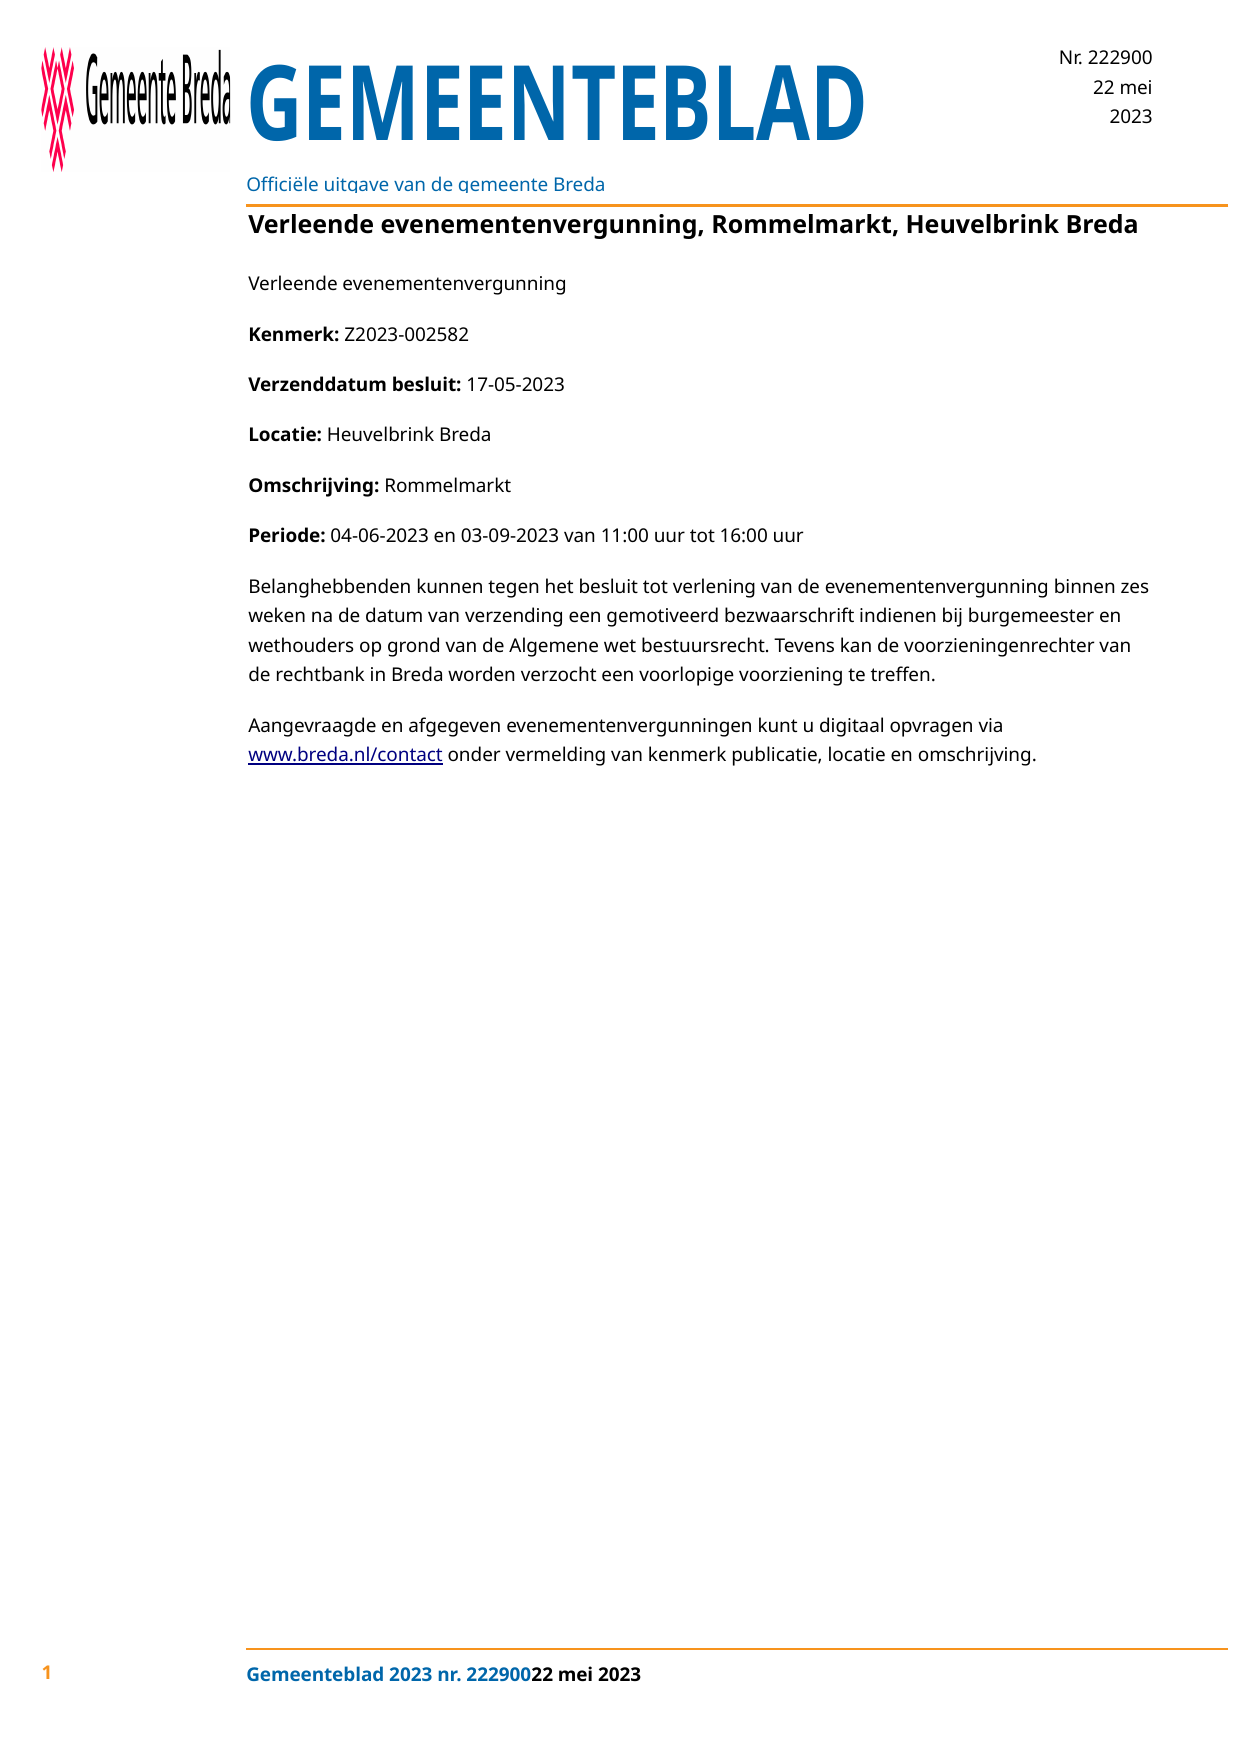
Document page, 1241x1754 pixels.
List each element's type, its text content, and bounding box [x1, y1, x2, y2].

text Omschrijving: Rommelmarkt [248, 472, 1152, 498]
text Periode: 04-06-2023 en 03-09-2023 van 11:00 uur tot 16:00 uur [248, 522, 1152, 548]
text Verzenddatum besluit: 17-05-2023 [248, 371, 1152, 397]
text Verleende evenementenvergunning, Rommelmarkt, Heuvelbrink Breda [248, 207, 1152, 241]
text Belanghebbenden kunnen tegen het besluit tot verlening van de evenementenvergunning binnen zes weken na de datum van verzending een gemotiveerd bezwaarschrift indienen bij burgemeester en wethouders op grond van de Algemene wet bestuursrecht. Tevens kan de voorzieningenrechter van de rechtbank in Breda worden verzocht een voorlopige voorziening te treffen. [248, 573, 1152, 687]
text Aangevraagde en afgegeven evenementenvergunningen kunt u digitaal opvragen via www.breda.nl/contact onder vermelding van kenmerk publicatie, locatie en omschrijving. [248, 712, 1152, 767]
text Verleende evenementenvergunning [248, 270, 1152, 296]
text Locatie: Heuvelbrink Breda [248, 422, 1152, 447]
text Kenmerk: Z2023-002582 [248, 321, 1152, 346]
picture [41, 47, 231, 172]
